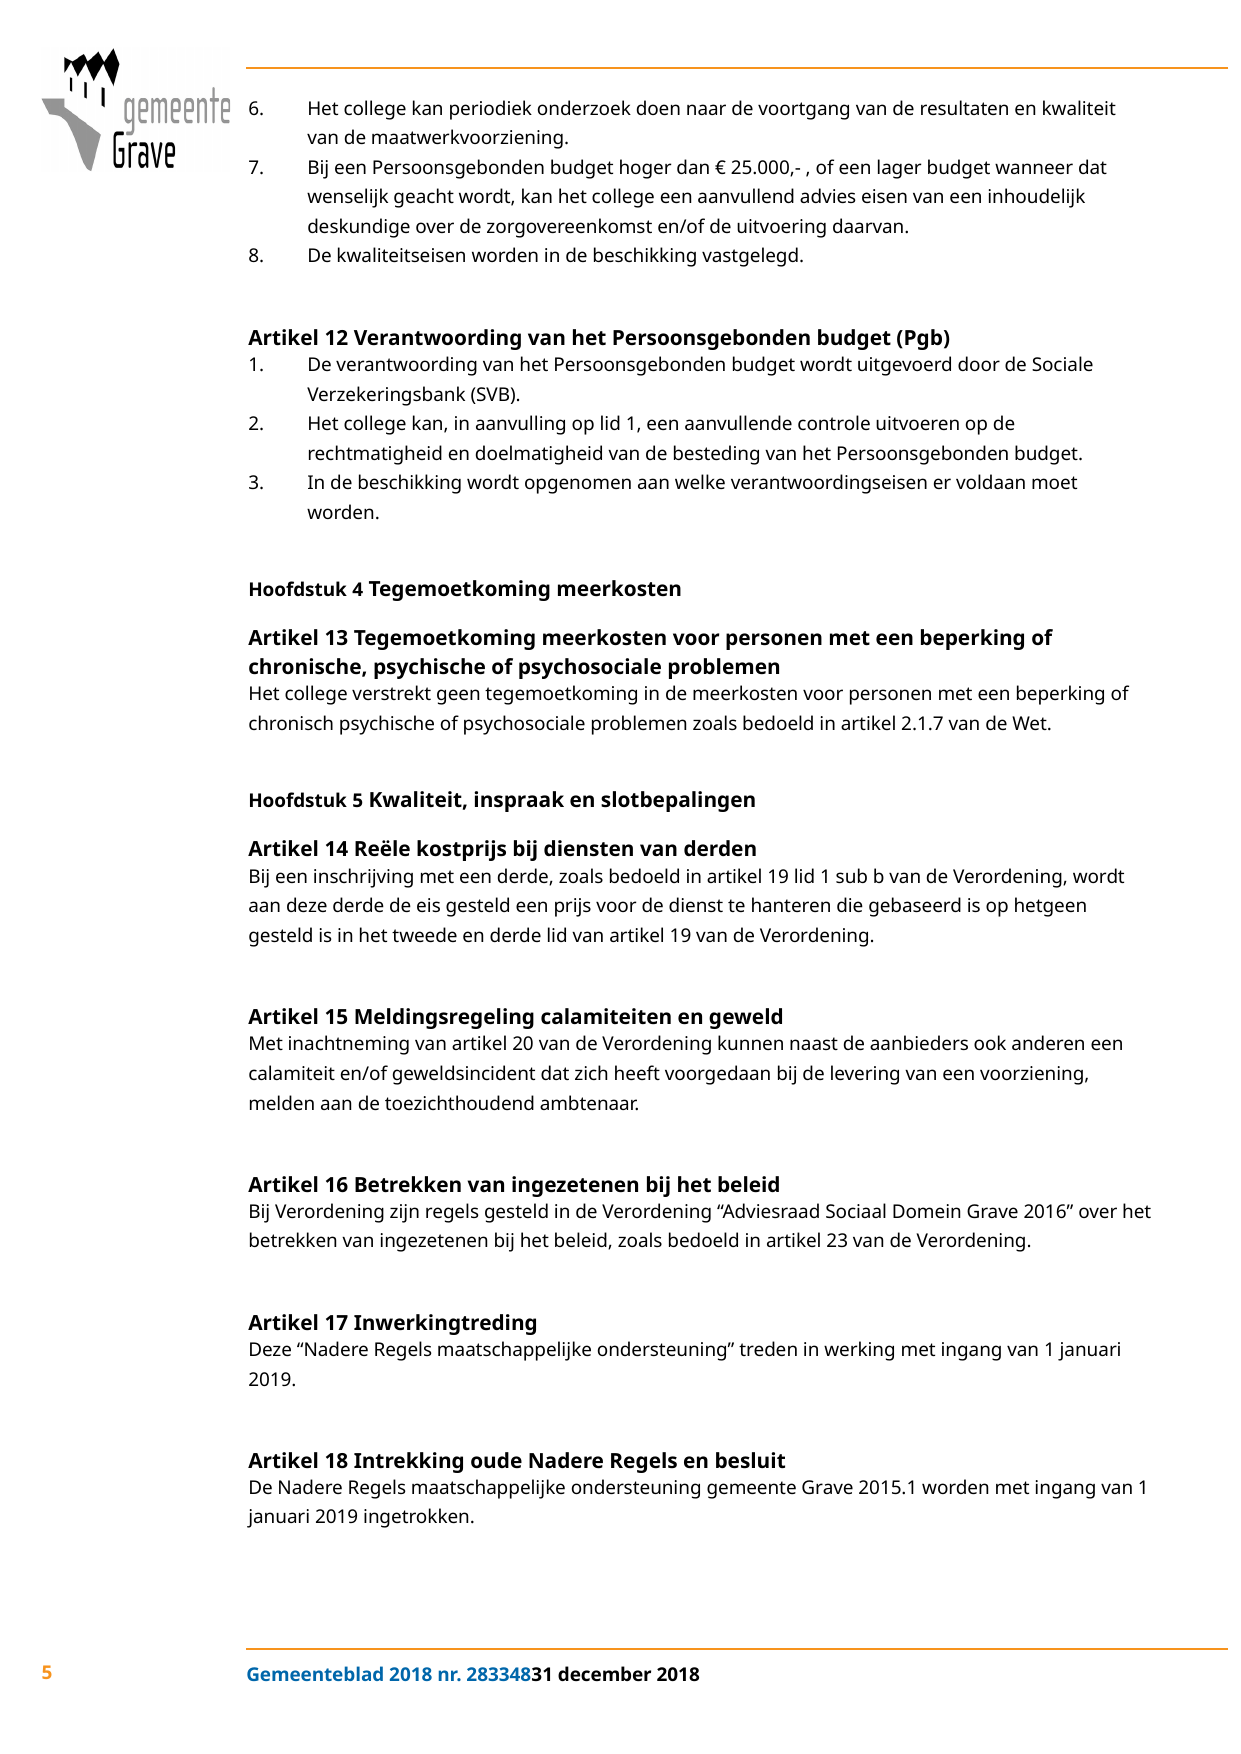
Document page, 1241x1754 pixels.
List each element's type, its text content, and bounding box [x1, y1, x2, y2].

picture [41, 47, 231, 172]
text Bij een inschrijving met een derde, zoals bedoeld in artikel 19 lid 1 sub b van de Verordening, wordt aan deze derde de eis gesteld een prijs voor de dienst te hanteren die gebaseerd is op hetgeen gesteld is in het tweede en derde lid van artikel 19 van de Verordening. [248, 863, 1152, 948]
list In de beschikking wordt opgenomen aan welke verantwoordingseisen er voldaan moet worden. [248, 469, 1152, 525]
text Hoofdstuk 4 Tegemoetkoming meerkosten [248, 574, 1152, 603]
text Artikel 13 Tegemoetkoming meerkosten voor personen met een beperking of chronische, psychische of psychosociale problemen [248, 623, 1152, 680]
text Artikel 17 Inwerkingtreding [248, 1308, 1152, 1336]
list Bij een Persoonsgebonden budget hoger dan € 25.000,- , of een lager budget wanneer dat wenselijk geacht wordt, kan het college een aanvullend advies eisen van een inhoudelijk deskundige over de zorgovereenkomst en/of de uitvoering daarvan. [248, 154, 1152, 239]
text Hoofdstuk 5 Kwaliteit, inspraak en slotbepalingen [248, 785, 1152, 814]
text Artikel 16 Betrekken van ingezetenen bij het beleid [248, 1170, 1152, 1198]
text De Nadere Regels maatschappelijke ondersteuning gemeente Grave 2015.1 worden met ingang van 1 januari 2019 ingetrokken. [248, 1474, 1152, 1529]
text Artikel 18 Intrekking oude Nadere Regels en besluit [248, 1446, 1152, 1474]
text Met inachtneming van artikel 20 van de Verordening kunnen naast de aanbieders ook anderen een calamiteit en/of geweldsincident dat zich heeft voorgedaan bij de levering van een voorziening, melden aan de toezichthoudend ambtenaar. [248, 1031, 1152, 1115]
list De verantwoording van het Persoonsgebonden budget wordt uitgevoerd door de Sociale Verzekeringsbank (SVB). [248, 351, 1152, 406]
text Bij Verordening zijn regels gesteld in de Verordening “Adviesraad Sociaal Domein Grave 2016” over het betrekken van ingezetenen bij het beleid, zoals bedoeld in artikel 23 van de Verordening. [248, 1198, 1152, 1253]
list Het college kan, in aanvulling op lid 1, een aanvullende controle uitvoeren op de rechtmatigheid en doelmatigheid van de besteding van het Persoonsgebonden budget. [248, 410, 1152, 466]
text Artikel 15 Meldingsregeling calamiteiten en geweld [248, 1002, 1152, 1031]
text Artikel 14 Reële kostprijs bij diensten van derden [248, 834, 1152, 863]
text Deze “Nadere Regels maatschappelijke ondersteuning” treden in werking met ingang van 1 januari 2019. [248, 1336, 1152, 1391]
list Het college kan periodiek onderzoek doen naar de voortgang van de resultaten en kwaliteit van de maatwerkvoorziening. [248, 95, 1152, 150]
list De kwaliteitseisen worden in de beschikking vastgelegd. [248, 243, 1152, 268]
text Het college verstrekt geen tegemoetkoming in de meerkosten voor personen met een beperking of chronisch psychische of psychosociale problemen zoals bedoeld in artikel 2.1.7 van de Wet. [248, 680, 1152, 736]
text Artikel 12 Verantwoording van het Persoonsgebonden budget (Pgb) [248, 323, 1152, 351]
